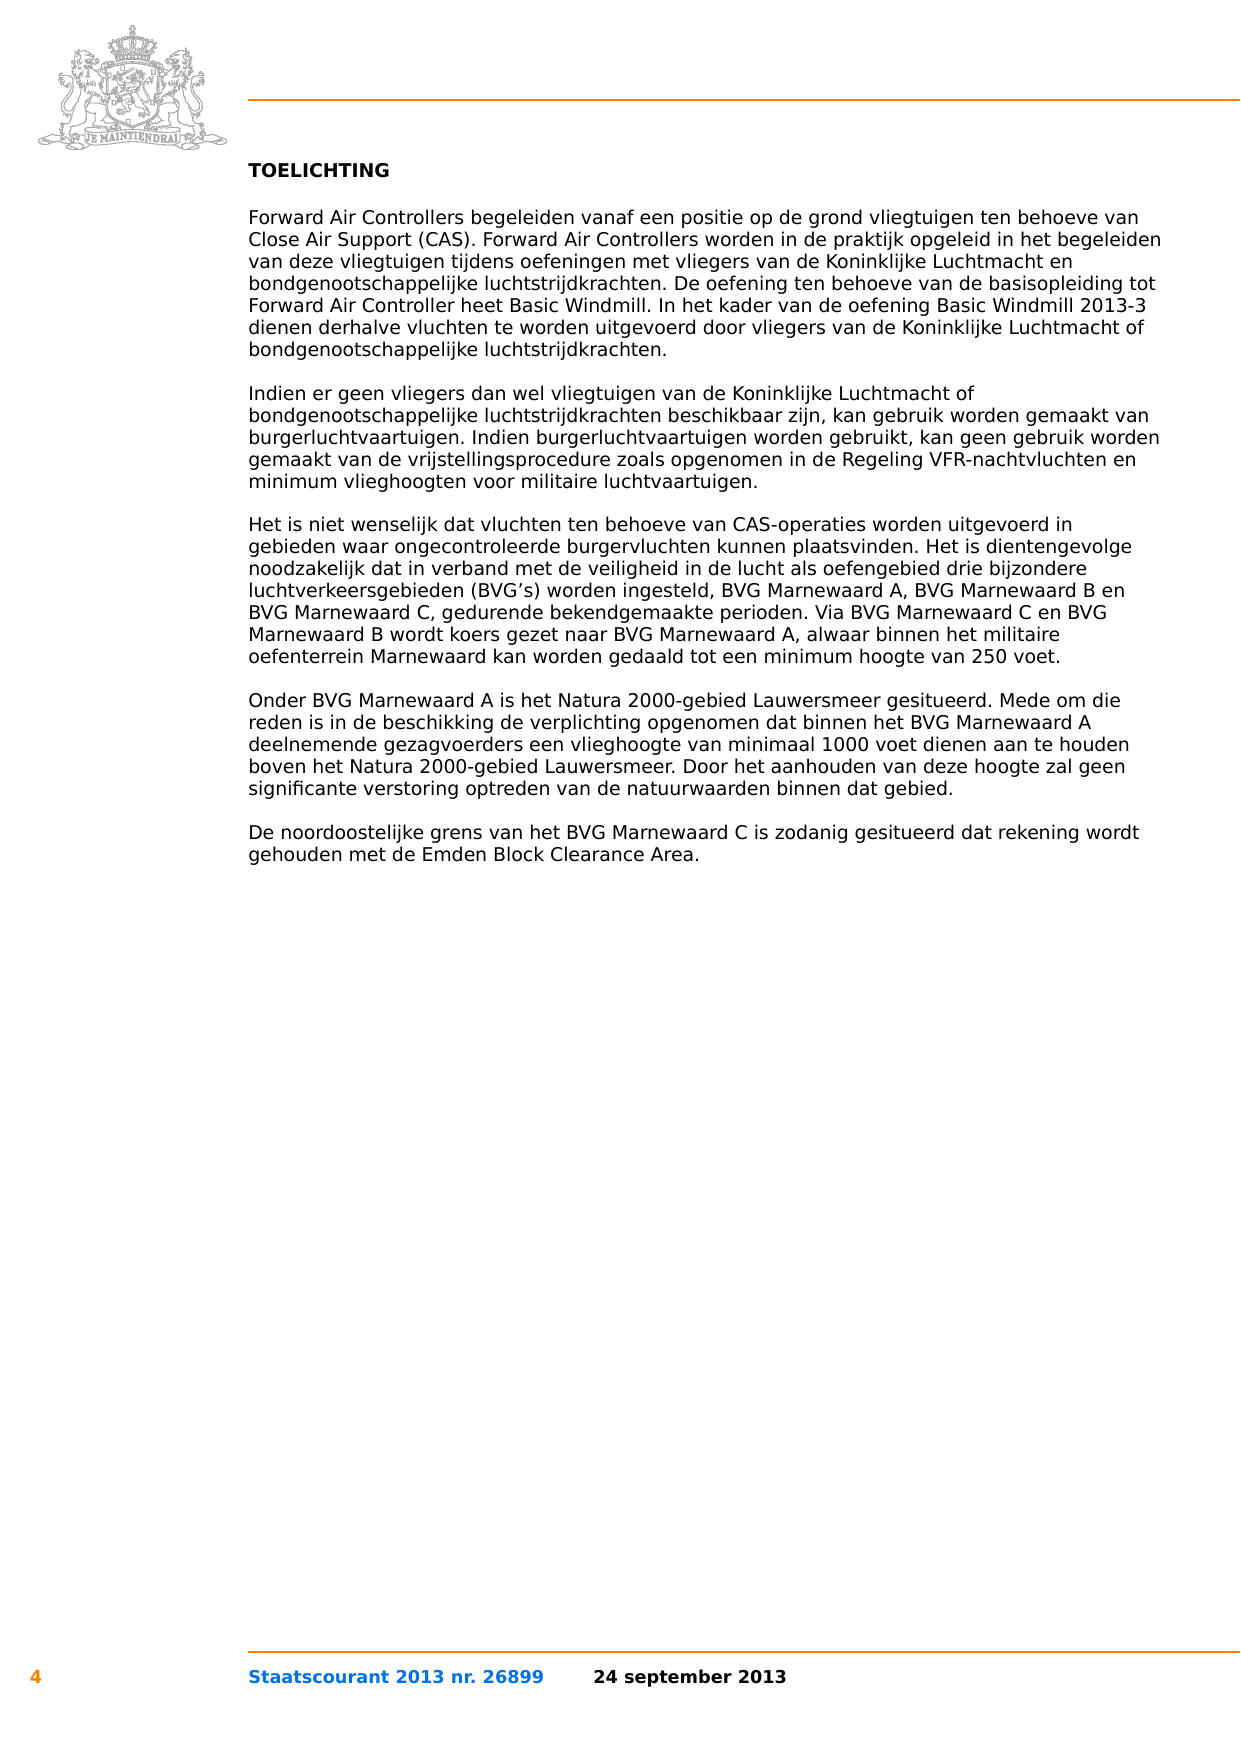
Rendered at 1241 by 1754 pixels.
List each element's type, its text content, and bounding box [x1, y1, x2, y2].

text Onder BVG Marnewaard A is het Natura 2000-gebied Lauwersmeer gesitueerd. Mede om die reden is in de beschikking de verplichting opgenomen dat binnen het BVG Marnewaard A deelnemende gezagvoerders een vlieghoogte van minimaal 1000 voet dienen aan te houden boven het Natura 2000-gebied Lauwersmeer. Door het aanhouden van deze hoogte zal geen significante verstoring optreden van de natuurwaarden binnen dat gebied. [248, 690, 1163, 800]
text Indien er geen vliegers dan wel vliegtuigen van de Koninklijke Luchtmacht of bondgenootschappelijke luchtstrijdkrachten beschikbaar zijn, kan gebruik worden gemaakt van burgerluchtvaartuigen. Indien burgerluchtvaartuigen worden gebruikt, kan geen gebruik worden gemaakt van de vrijstellingsprocedure zoals opgenomen in de Regeling VFR-nachtvluchten en minimum vlieghoogten voor militaire luchtvaartuigen. [248, 383, 1163, 492]
text Forward Air Controllers begeleiden vanaf een positie op de grond vliegtuigen ten behoeve van Close Air Support (CAS). Forward Air Controllers worden in de praktijk opgeleid in het begeleiden van deze vliegtuigen tijdens oefeningen met vliegers van de Koninklijke Luchtmacht en bondgenootschappelijke luchtstrijdkrachten. De oefening ten behoeve van de basisopleiding tot Forward Air Controller heet Basic Windmill. In het kader van de oefening Basic Windmill 2013-3 dienen derhalve vluchten te worden uitgevoerd door vliegers van de Koninklijke Luchtmacht of bondgenootschappelijke luchtstrijdkrachten. [248, 207, 1163, 361]
text De noordoostelijke grens van het BVG Marnewaard C is zodanig gesitueerd dat rekening wordt gehouden met de Emden Block Clearance Area. [248, 822, 1163, 866]
text Het is niet wenselijk dat vluchten ten behoeve van CAS-operaties worden uitgevoerd in gebieden waar ongecontroleerde burgervluchten kunnen plaatsvinden. Het is dientengevolge noodzakelijk dat in verband met de veiligheid in de lucht als oefengebied drie bijzondere luchtverkeersgebieden (BVG’s) worden ingesteld, BVG Marnewaard A, BVG Marnewaard B en BVG Marnewaard C, gedurende bekendgemaakte perioden. Via BVG Marnewaard C en BVG Marnewaard B wordt koers gezet naar BVG Marnewaard A, alwaar binnen het militaire oefenterrein Marnewaard kan worden gedaald tot een minimum hoogte van 250 voet. [248, 514, 1163, 668]
picture [38, 25, 227, 150]
subtitle TOELICHTING [248, 160, 1163, 182]
